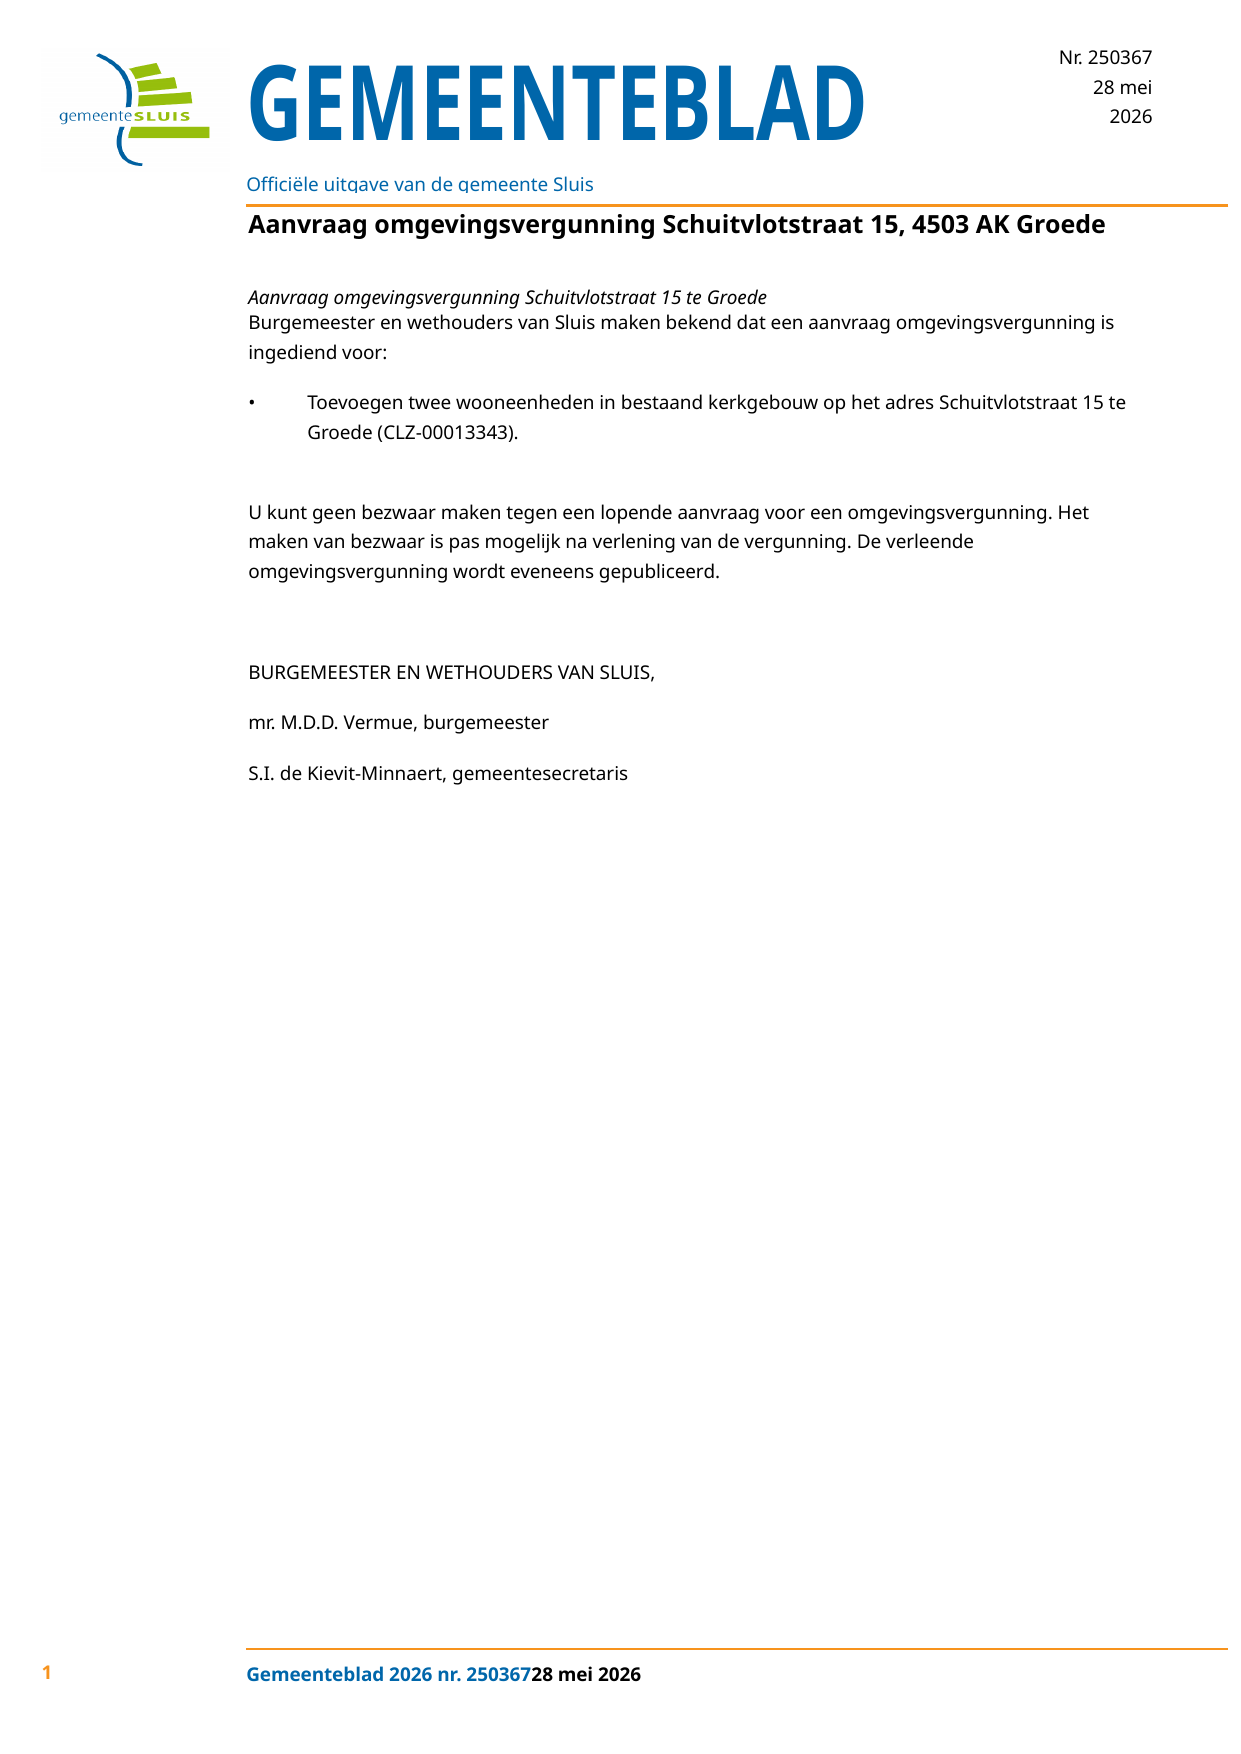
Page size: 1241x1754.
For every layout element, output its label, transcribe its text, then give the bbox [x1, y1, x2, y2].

text Aanvraag omgevingsvergunning Schuitvlotstraat 15, 4503 AK Groede [248, 207, 1152, 241]
text S.I. de Kievit-Minnaert, gemeentesecretaris [248, 760, 1152, 786]
text mr. M.D.D. Vermue, burgemeester [248, 709, 1152, 735]
text BURGEMEESTER EN WETHOUDERS VAN SLUIS, [248, 659, 1152, 685]
list Toevoegen twee wooneenheden in bestaand kerkgebouw op het adres Schuitvlotstraat 15 te Groede (CLZ-00013343). [248, 389, 1152, 445]
picture [41, 47, 231, 172]
text Aanvraag omgevingsvergunning Schuitvlotstraat 15 te Groede [248, 284, 1152, 309]
text U kunt geen bezwaar maken tegen een lopende aanvraag voor een omgevingsvergunning. Het maken van bezwaar is pas mogelijk na verlening van de vergunning. De verleende omgevingsvergunning wordt eveneens gepubliceerd. [248, 499, 1152, 584]
text Burgemeester en wethouders van Sluis maken bekend dat een aanvraag omgevingsvergunning is ingediend voor: [248, 309, 1152, 365]
